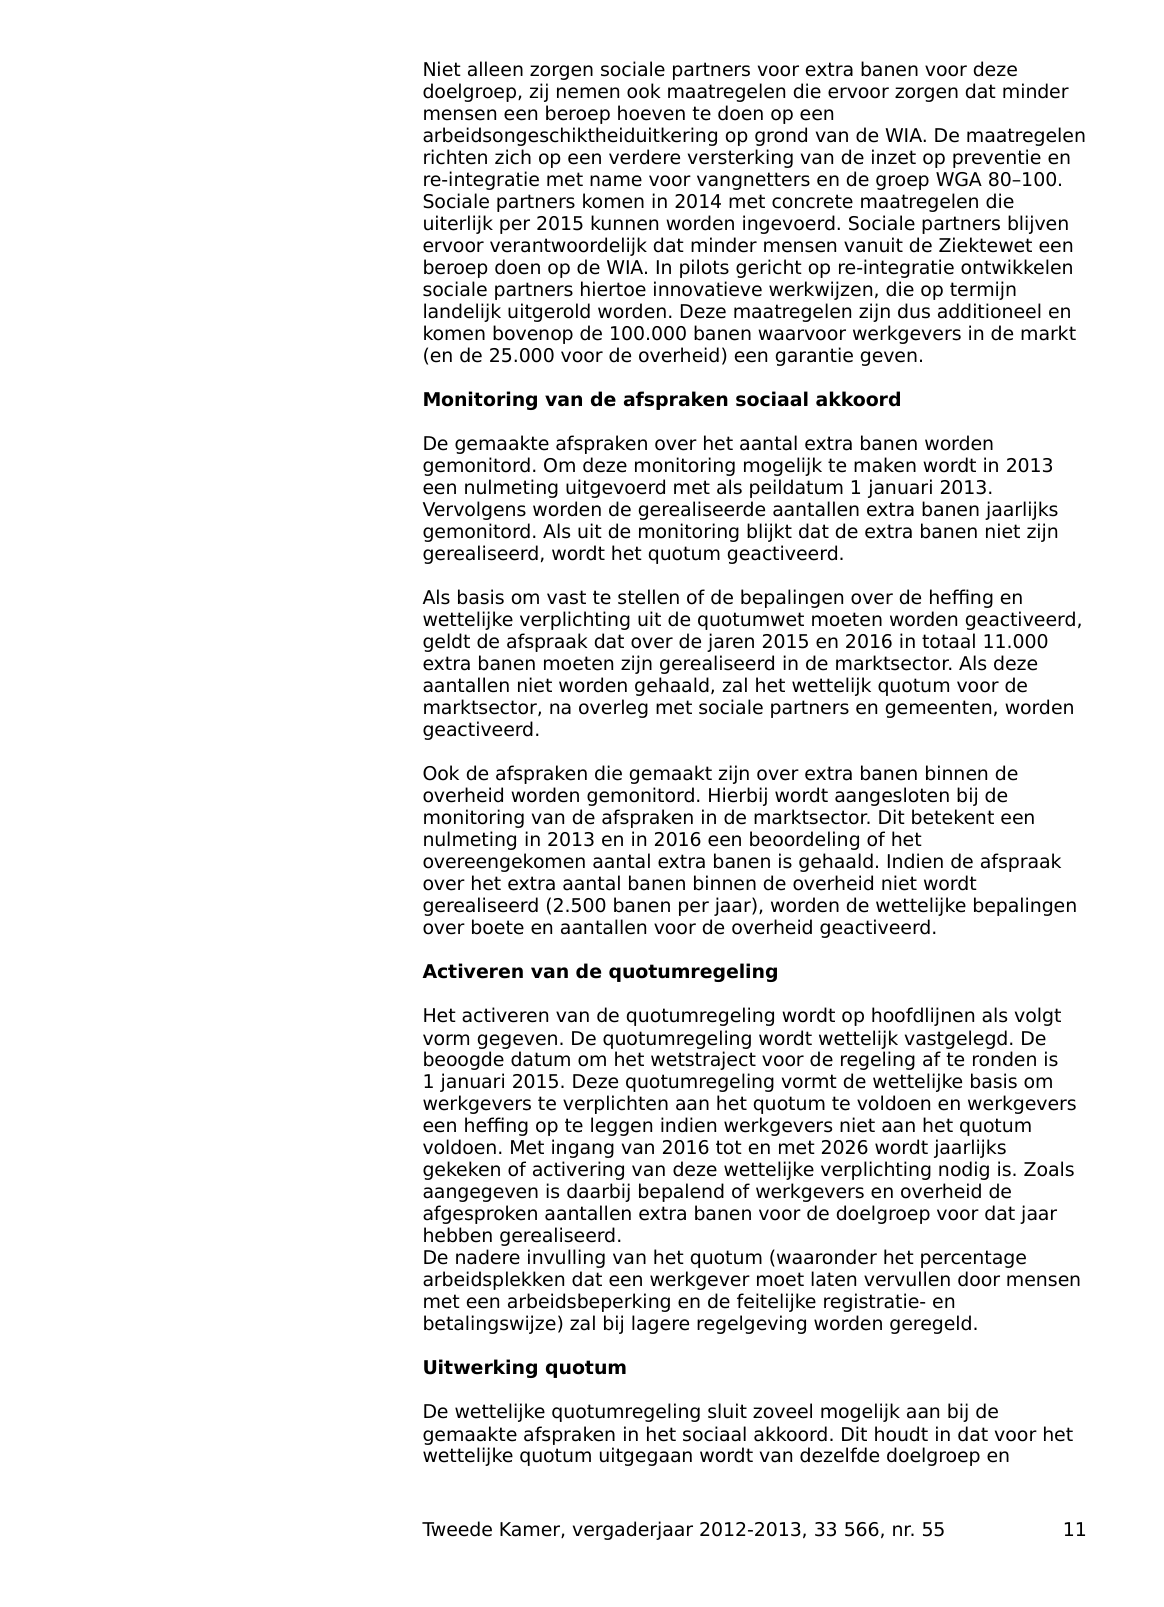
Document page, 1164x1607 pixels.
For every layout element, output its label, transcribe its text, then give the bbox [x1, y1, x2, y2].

subtitle Activeren van de quotumregeling [422, 961, 1087, 983]
text Niet alleen zorgen sociale partners voor extra banen voor deze doelgroep, zij nemen ook maatregelen die ervoor zorgen dat minder mensen een beroep hoeven te doen op een arbeidsongeschiktheiduitkering op grond van de WIA. De maatregelen richten zich op een verdere versterking van de inzet op preventie en re-integratie met name voor vangnetters en de groep WGA 80–100. Sociale partners komen in 2014 met concrete maatregelen die uiterlijk per 2015 kunnen worden ingevoerd. Sociale partners blijven ervoor verantwoordelijk dat minder mensen vanuit de Ziektewet een beroep doen op de WIA. In pilots gericht op re-integratie ontwikkelen sociale partners hiertoe innovatieve werkwijzen, die op termijn landelijk uitgerold worden. Deze maatregelen zijn dus additioneel en komen bovenop de 100.000 banen waarvoor werkgevers in de markt (en de 25.000 voor de overheid) een garantie geven. [422, 59, 1087, 367]
subtitle Uitwerking quotum [422, 1357, 1087, 1379]
subtitle Monitoring van de afspraken sociaal akkoord [422, 389, 1087, 411]
text Het activeren van de quotumregeling wordt op hoofdlijnen als volgt vorm gegeven. De quotumregeling wordt wettelijk vastgelegd. De beoogde datum om het wetstraject voor de regeling af te ronden is 1 januari 2015. Deze quotumregeling vormt de wettelijke basis om werkgevers te verplichten aan het quotum te voldoen en werkgevers een heffing op te leggen indien werkgevers niet aan het quotum voldoen. Met ingang van 2016 tot en met 2026 wordt jaarlijks gekeken of activering van deze wettelijke verplichting nodig is. Zoals aangegeven is daarbij bepalend of werkgevers en overheid de afgesproken aantallen extra banen voor de doelgroep voor dat jaar hebben gerealiseerd. [422, 1005, 1087, 1247]
text De nadere invulling van het quotum (waaronder het percentage arbeidsplekken dat een werkgever moet laten vervullen door mensen met een arbeidsbeperking en de feitelijke registratie- en betalingswijze) zal bij lagere regelgeving worden geregeld. [422, 1247, 1087, 1335]
text De wettelijke quotumregeling sluit zoveel mogelijk aan bij de gemaakte afspraken in het sociaal akkoord. Dit houdt in dat voor het wettelijke quotum uitgegaan wordt van dezelfde doelgroep en [422, 1401, 1087, 1467]
text De gemaakte afspraken over het aantal extra banen worden gemonitord. Om deze monitoring mogelijk te maken wordt in 2013 een nulmeting uitgevoerd met als peildatum 1 januari 2013. Vervolgens worden de gerealiseerde aantallen extra banen jaarlijks gemonitord. Als uit de monitoring blijkt dat de extra banen niet zijn gerealiseerd, wordt het quotum geactiveerd. [422, 433, 1087, 565]
text Ook de afspraken die gemaakt zijn over extra banen binnen de overheid worden gemonitord. Hierbij wordt aangesloten bij de monitoring van de afspraken in de marktsector. Dit betekent een nulmeting in 2013 en in 2016 een beoordeling of het overeengekomen aantal extra banen is gehaald. Indien de afspraak over het extra aantal banen binnen de overheid niet wordt gerealiseerd (2.500 banen per jaar), worden de wettelijke bepalingen over boete en aantallen voor de overheid geactiveerd. [422, 763, 1087, 939]
text Als basis om vast te stellen of de bepalingen over de heffing en wettelijke verplichting uit de quotumwet moeten worden geactiveerd, geldt de afspraak dat over de jaren 2015 en 2016 in totaal 11.000 extra banen moeten zijn gerealiseerd in de marktsector. Als deze aantallen niet worden gehaald, zal het wettelijk quotum voor de marktsector, na overleg met sociale partners en gemeenten, worden geactiveerd. [422, 587, 1087, 741]
